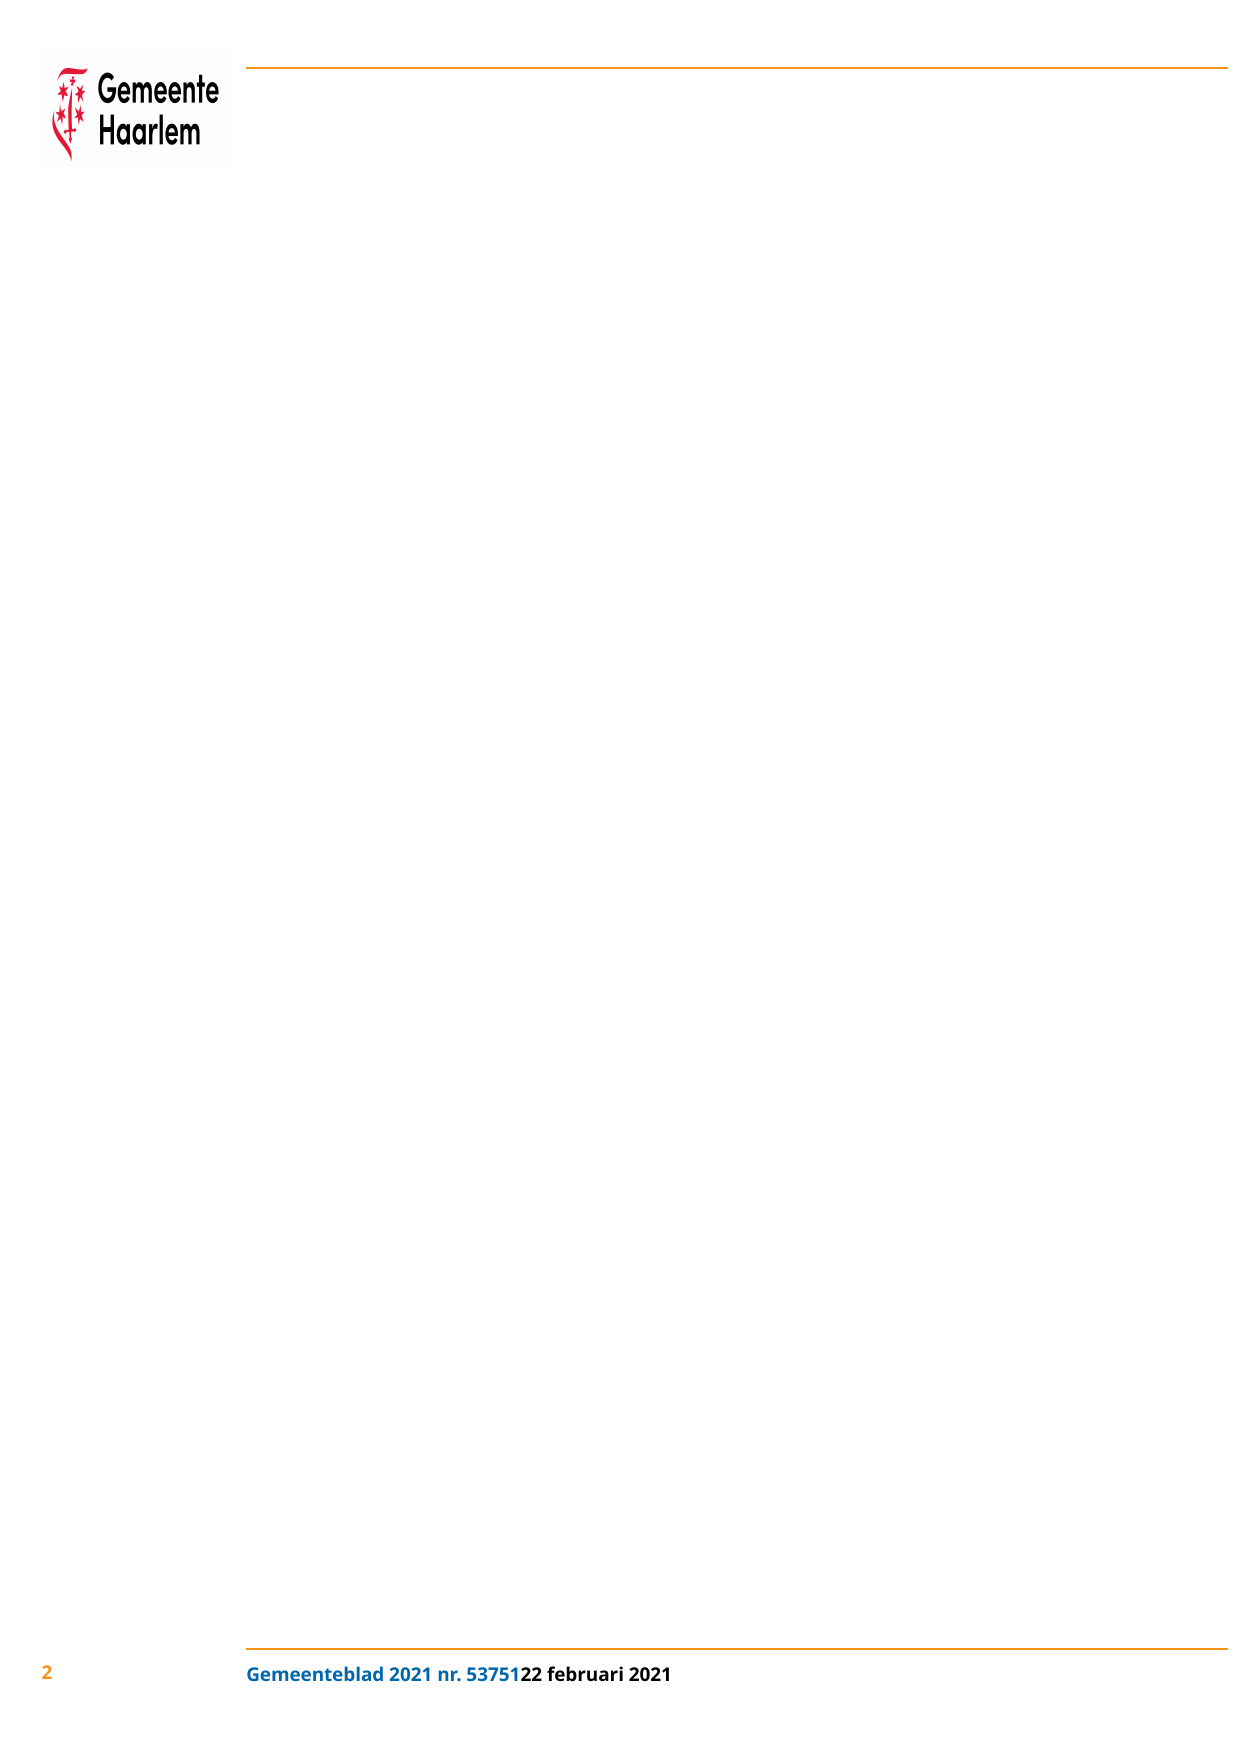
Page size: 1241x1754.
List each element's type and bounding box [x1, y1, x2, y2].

picture [41, 47, 231, 172]
